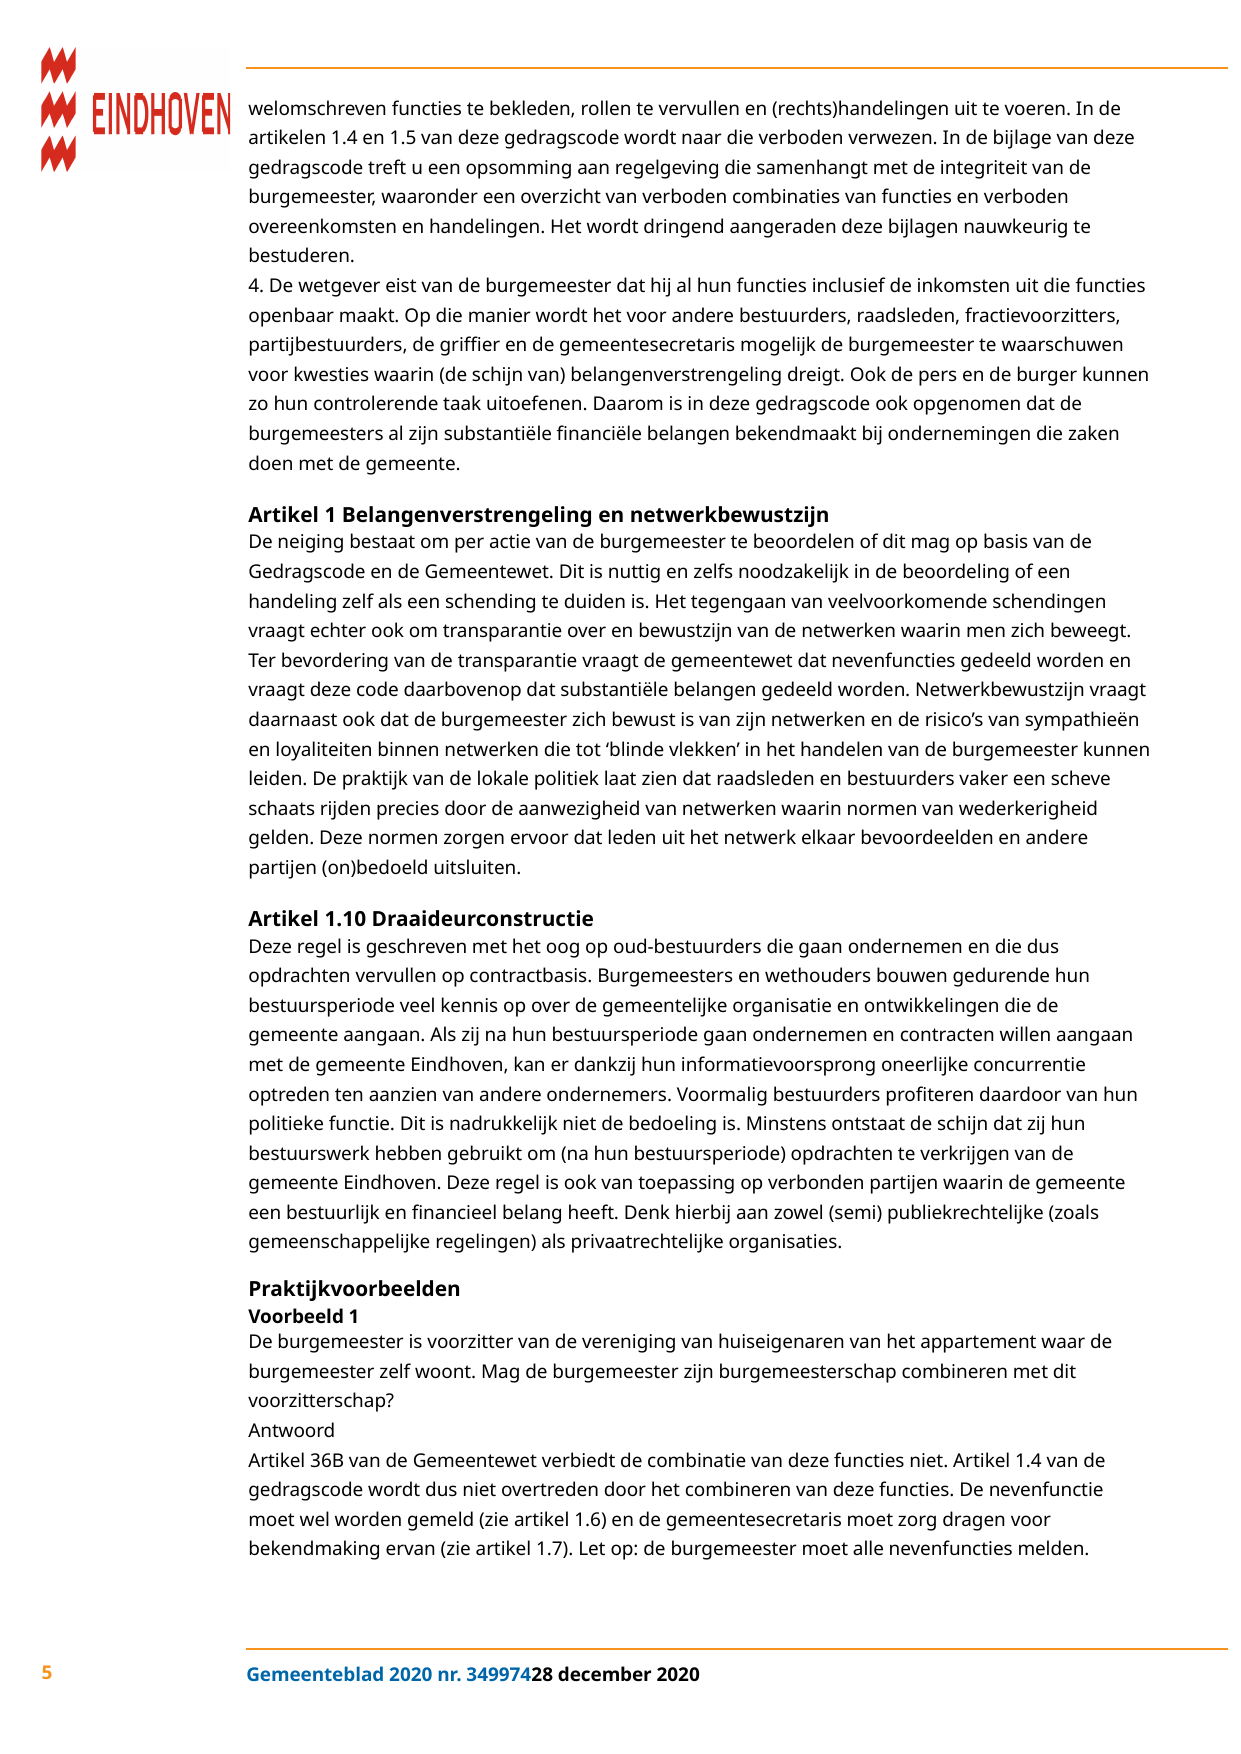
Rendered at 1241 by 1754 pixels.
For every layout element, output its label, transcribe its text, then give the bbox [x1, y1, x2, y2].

text 4. De wetgever eist van de burgemeester dat hij al hun functies inclusief de inkomsten uit die functies openbaar maakt. Op die manier wordt het voor andere bestuurders, raadsleden, fractievoorzitters, partijbestuurders, de griffier en de gemeentesecretaris mogelijk de burgemeester te waarschuwen voor kwesties waarin (de schijn van) belangenverstrengeling dreigt. Ook de pers en de burger kunnen zo hun controlerende taak uitoefenen. Daarom is in deze gedragscode ook opgenomen dat de burgemeesters al zijn substantiële financiële belangen bekendmaakt bij ondernemingen die zaken doen met de gemeente. [248, 272, 1152, 476]
text Artikel 1.10 Draaideurconstructie [248, 904, 1152, 933]
text Antwoord [248, 1417, 1152, 1443]
text De burgemeester is voorzitter van de vereniging van huiseigenaren van het appartement waar de burgemeester zelf woont. Mag de burgemeester zijn burgemeesterschap combineren met dit voorzitterschap? [248, 1328, 1152, 1413]
text Deze regel is geschreven met het oog op oud-bestuurders die gaan ondernemen en die dus opdrachten vervullen op contractbasis. Burgemeesters en wethouders bouwen gedurende hun bestuursperiode veel kennis op over de gemeentelijke organisatie en ontwikkelingen die de gemeente aangaan. Als zij na hun bestuursperiode gaan ondernemen en contracten willen aangaan met de gemeente Eindhoven, kan er dankzij hun informatievoorsprong oneerlijke concurrentie optreden ten aanzien van andere ondernemers. Voormalig bestuurders profiteren daardoor van hun politieke functie. Dit is nadrukkelijk niet de bedoeling is. Minstens ontstaat de schijn dat zij hun bestuurswerk hebben gebruikt om (na hun bestuursperiode) opdrachten te verkrijgen van de gemeente Eindhoven. Deze regel is ook van toepassing op verbonden partijen waarin de gemeente een bestuurlijk en financieel belang heeft. Denk hierbij aan zowel (semi) publiekrechtelijke (zoals gemeenschappelijke regelingen) als privaatrechtelijke organisaties. [248, 933, 1152, 1254]
picture [41, 47, 231, 172]
text welomschreven functies te bekleden, rollen te vervullen en (rechts)handelingen uit te voeren. In de artikelen 1.4 en 1.5 van deze gedragscode wordt naar die verboden verwezen. In de bijlage van deze gedragscode treft u een opsomming aan regelgeving die samenhangt met de integriteit van de burgemeester, waaronder een overzicht van verboden combinaties van functies en verboden overeenkomsten en handelingen. Het wordt dringend aangeraden deze bijlagen nauwkeurig te bestuderen. [248, 95, 1152, 268]
text Voorbeeld 1 [248, 1303, 1152, 1328]
text De neiging bestaat om per actie van de burgemeester te beoordelen of dit mag op basis van de Gedragscode en de Gemeentewet. Dit is nuttig en zelfs noodzakelijk in de beoordeling of een handeling zelf als een schending te duiden is. Het tegengaan van veelvoorkomende schendingen vraagt echter ook om transparantie over en bewustzijn van de netwerken waarin men zich beweegt. Ter bevordering van de transparantie vraagt de gemeentewet dat nevenfuncties gedeeld worden en vraagt deze code daarbovenop dat substantiële belangen gedeeld worden. Netwerkbewustzijn vraagt daarnaast ook dat de burgemeester zich bewust is van zijn netwerken en de risico’s van sympathieën en loyaliteiten binnen netwerken die tot ‘blinde vlekken’ in het handelen van de burgemeester kunnen leiden. De praktijk van de lokale politiek laat zien dat raadsleden en bestuurders vaker een scheve schaats rijden precies door de aanwezigheid van netwerken waarin normen van wederkerigheid gelden. Deze normen zorgen ervoor dat leden uit het netwerk elkaar bevoordeelden en andere partijen (on)bedoeld uitsluiten. [248, 529, 1152, 880]
text Artikel 36B van de Gemeentewet verbiedt de combinatie van deze functies niet. Artikel 1.4 van de gedragscode wordt dus niet overtreden door het combineren van deze functies. De nevenfunctie moet wel worden gemeld (zie artikel 1.6) en de gemeentesecretaris moet zorg dragen voor bekendmaking ervan (zie artikel 1.7). Let op: de burgemeester moet alle nevenfuncties melden. [248, 1447, 1152, 1561]
text Artikel 1 Belangenverstrengeling en netwerkbewustzijn [248, 500, 1152, 529]
text Praktijkvoorbeelden [248, 1274, 1152, 1303]
